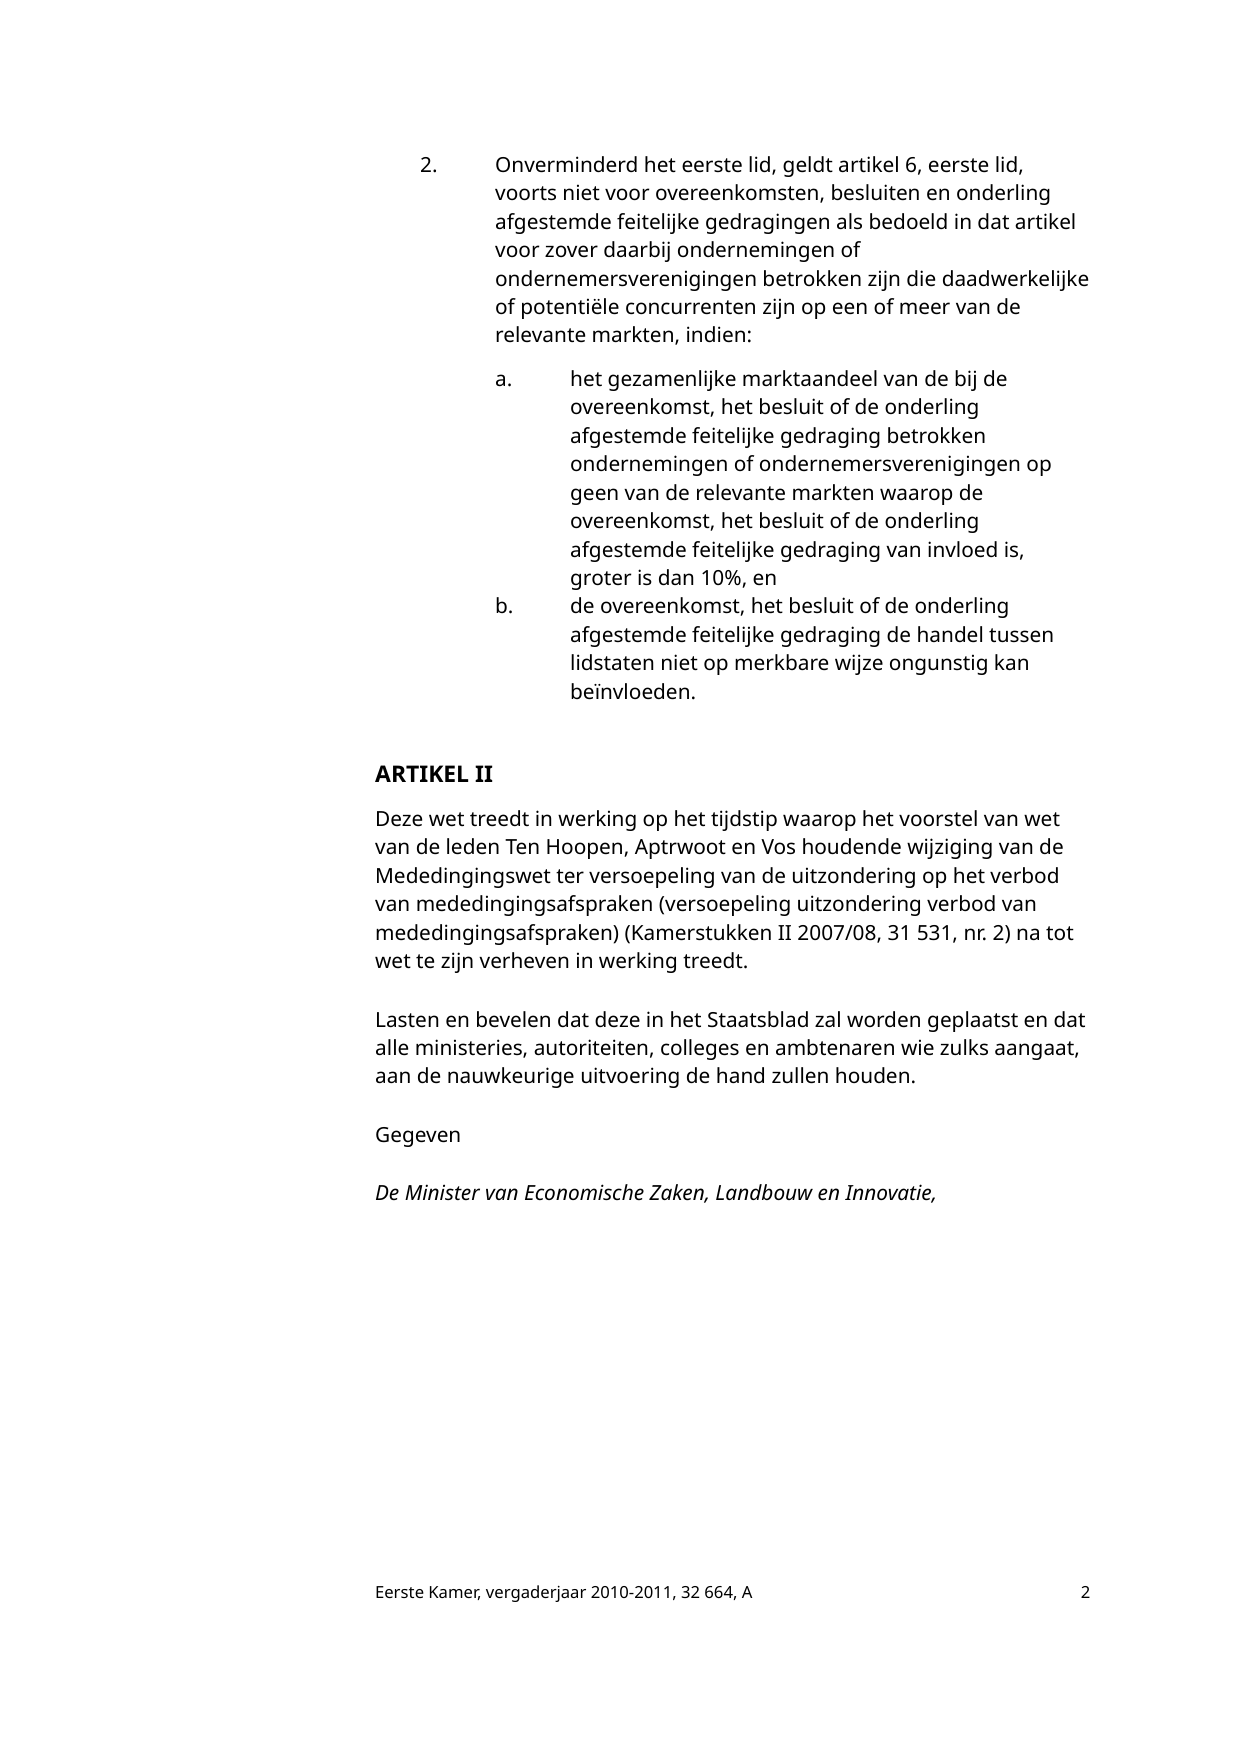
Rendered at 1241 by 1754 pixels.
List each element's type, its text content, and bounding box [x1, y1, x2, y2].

text Deze wet treedt in werking op het tijdstip waarop het voorstel van wet van de leden Ten Hoopen, Aptrwoot en Vos houdende wijziging van de Mededingingswet ter versoepeling van de uitzondering op het verbod van mededingingsafspraken (versoepeling uitzondering verbod van mededingingsafspraken) (Kamerstukken II 2007/08, 31 531, nr. 2) na tot wet te zijn verheven in werking treedt. [375, 804, 1090, 975]
list de overeenkomst, het besluit of de onderling afgestemde feitelijke gedraging de handel tussen lidstaten niet op merkbare wijze ongunstig kan beïnvloeden. [495, 592, 1090, 705]
list het gezamenlijke marktaandeel van de bij de overeenkomst, het besluit of de onderling afgestemde feitelijke gedraging betrokken ondernemingen of ondernemersverenigingen op geen van de relevante markten waarop de overeenkomst, het besluit of de onderling afgestemde feitelijke gedraging van invloed is, groter is dan 10%, en [495, 364, 1090, 592]
list Onverminderd het eerste lid, geldt artikel 6, eerste lid, voorts niet voor overeenkomsten, besluiten en onderling afgestemde feitelijke gedragingen als bedoeld in dat artikel voor zover daarbij ondernemingen of ondernemersverenigingen betrokken zijn die daadwerkelijke of potentiële concurrenten zijn op een of meer van de relevante markten, indien: [420, 150, 1090, 349]
text Lasten en bevelen dat deze in het Staatsblad zal worden geplaatst en dat alle ministeries, autoriteiten, colleges en ambtenaren wie zulks aangaat, aan de nauwkeurige uitvoering de hand zullen houden. [375, 1005, 1090, 1090]
text Gegeven [375, 1120, 1090, 1148]
text De Minister van Economische Zaken, Landbouw en Innovatie, [375, 1178, 1090, 1207]
subtitle ARTIKEL II [375, 758, 1090, 789]
